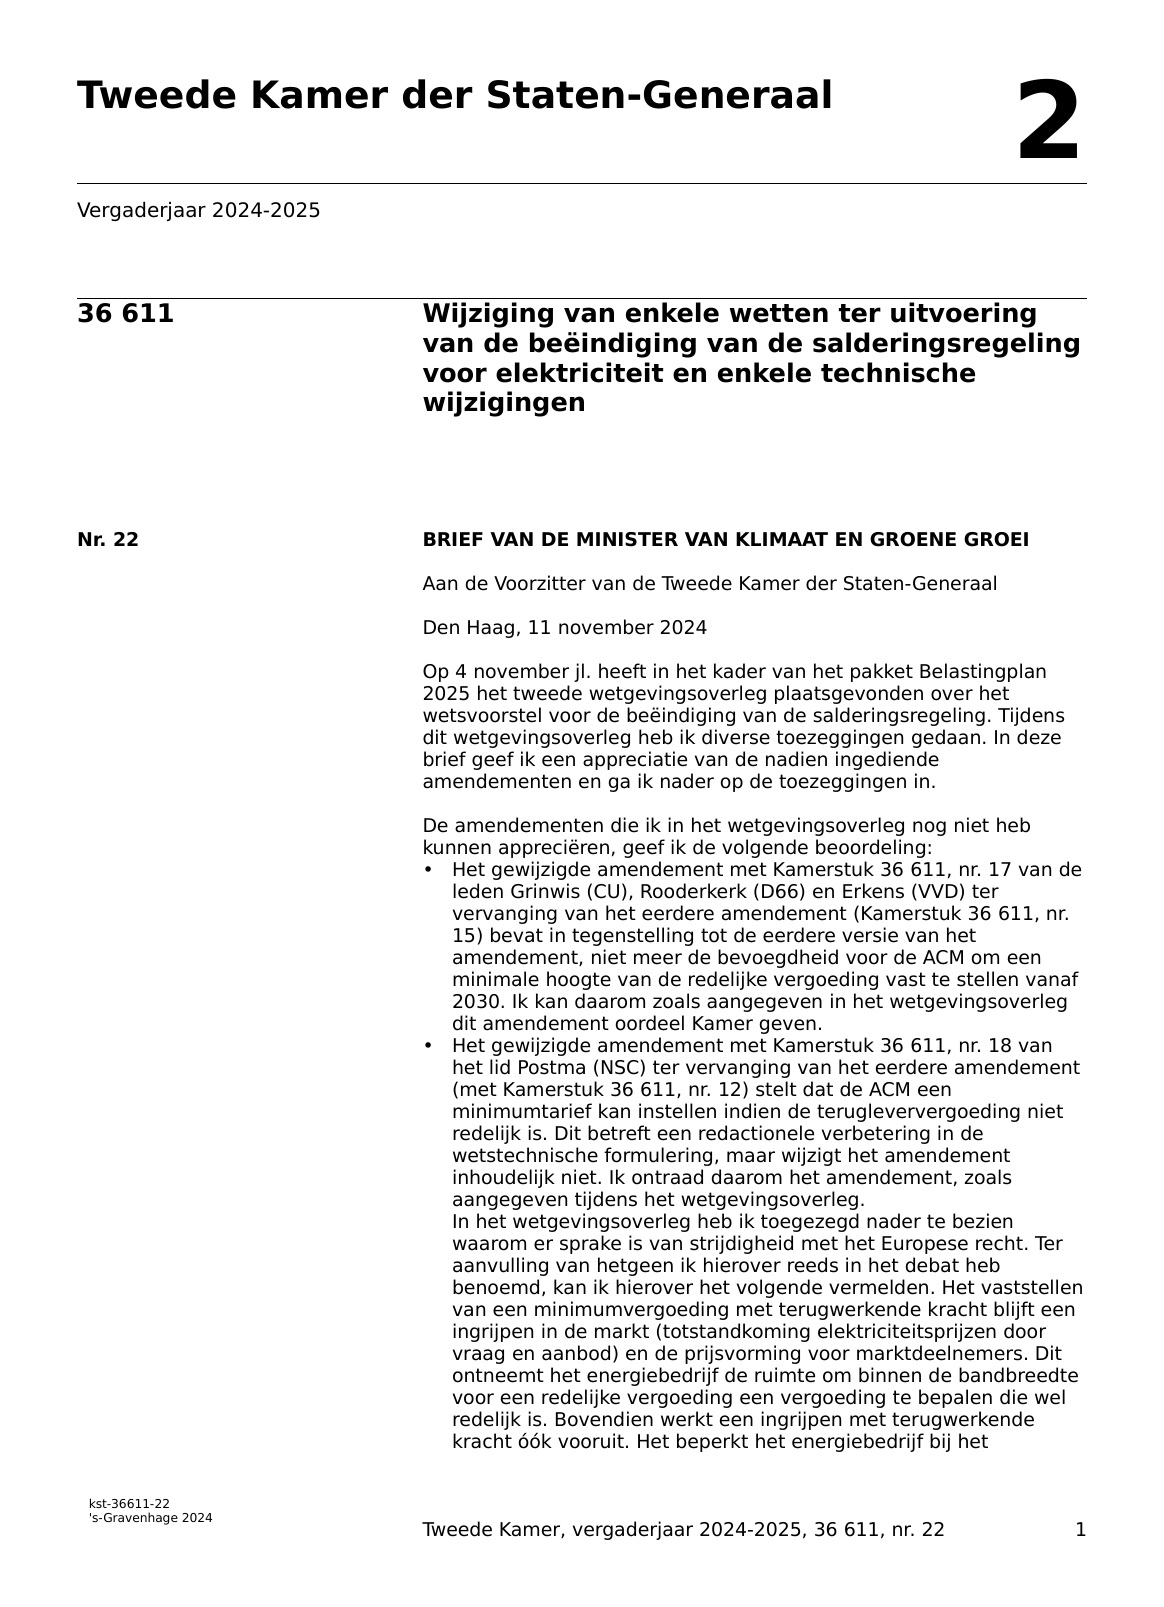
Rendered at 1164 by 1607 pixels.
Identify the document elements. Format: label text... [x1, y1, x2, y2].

table_header Tweede Kamer der Staten-Generaal [77, 59, 886, 183]
table_cell Vergaderjaar 2024-2025 [77, 184, 1087, 298]
text In het wetgevingsoverleg heb ik toegezegd nader te bezien waarom er sprake is van strijdigheid met het Europese recht. Ter aanvulling van hetgeen ik hierover reeds in het debat heb benoemd, kan ik hierover het volgende vermelden. Het vaststellen van een minimumvergoeding met terugwerkende kracht blijft een ingrijpen in de markt (totstandkoming elektriciteitsprijzen door vraag en aanbod) en de prijsvorming voor marktdeelnemers. Dit ontneemt het energiebedrijf de ruimte om binnen de bandbreedte voor een redelijke vergoeding een vergoeding te bepalen die wel redelijk is. Bovendien werkt een ingrijpen met terugwerkende kracht óók vooruit. Het beperkt het energiebedrijf bij het [452, 1211, 1087, 1453]
text Den Haag, 11 november 2024 [422, 617, 1087, 639]
text kst-36611-22 [88, 1497, 323, 1511]
subtitle Nr. 22 BRIEF VAN DE MINISTER VAN KLIMAAT EN GROENE GROEI [77, 529, 1087, 551]
text De amendementen die ik in het wetgevingsoverleg nog niet heb kunnen appreciëren, geef ik de volgende beoordeling: [422, 815, 1087, 859]
table_header 2 [886, 59, 1087, 183]
text Aan de Voorzitter van de Tweede Kamer der Staten-Generaal [422, 573, 1087, 595]
text • Het gewijzigde amendement met Kamerstuk 36 611, nr. 17 van de leden Grinwis (CU), Rooderkerk (D66) en Erkens (VVD) ter vervanging van het eerdere amendement (Kamerstuk 36 611, nr. 15) bevat in tegenstelling tot de eerdere versie van het amendement, niet meer de bevoegdheid voor de ACM om een minimale hoogte van de redelijke vergoeding vast te stellen vanaf 2030. Ik kan daarom zoals aangegeven in het wetgevingsoverleg dit amendement oordeel Kamer geven. [422, 859, 1087, 1035]
text Op 4 november jl. heeft in het kader van het pakket Belastingplan 2025 het tweede wetgevingsoverleg plaatsgevonden over het wetsvoorstel voor de beëindiging van de salderingsregeling. Tijdens dit wetgevingsoverleg heb ik diverse toezeggingen gedaan. In deze brief geef ik een appreciatie van de nadien ingediende amendementen en ga ik nader op de toezeggingen in. [422, 661, 1087, 793]
subtitle 36 611 Wijziging van enkele wetten ter uitvoering van de beëindiging van de salderingsregeling voor elektriciteit en enkele technische wijzigingen [77, 299, 1087, 418]
text 's-Gravenhage 2024 [88, 1511, 323, 1525]
text • Het gewijzigde amendement met Kamerstuk 36 611, nr. 18 van het lid Postma (NSC) ter vervanging van het eerdere amendement (met Kamerstuk 36 611, nr. 12) stelt dat de ACM een minimumtarief kan instellen indien de terugleververgoeding niet redelijk is. Dit betreft een redactionele verbetering in de wetstechnische formulering, maar wijzigt het amendement inhoudelijk niet. Ik ontraad daarom het amendement, zoals aangegeven tijdens het wetgevingsoverleg. [422, 1035, 1087, 1211]
